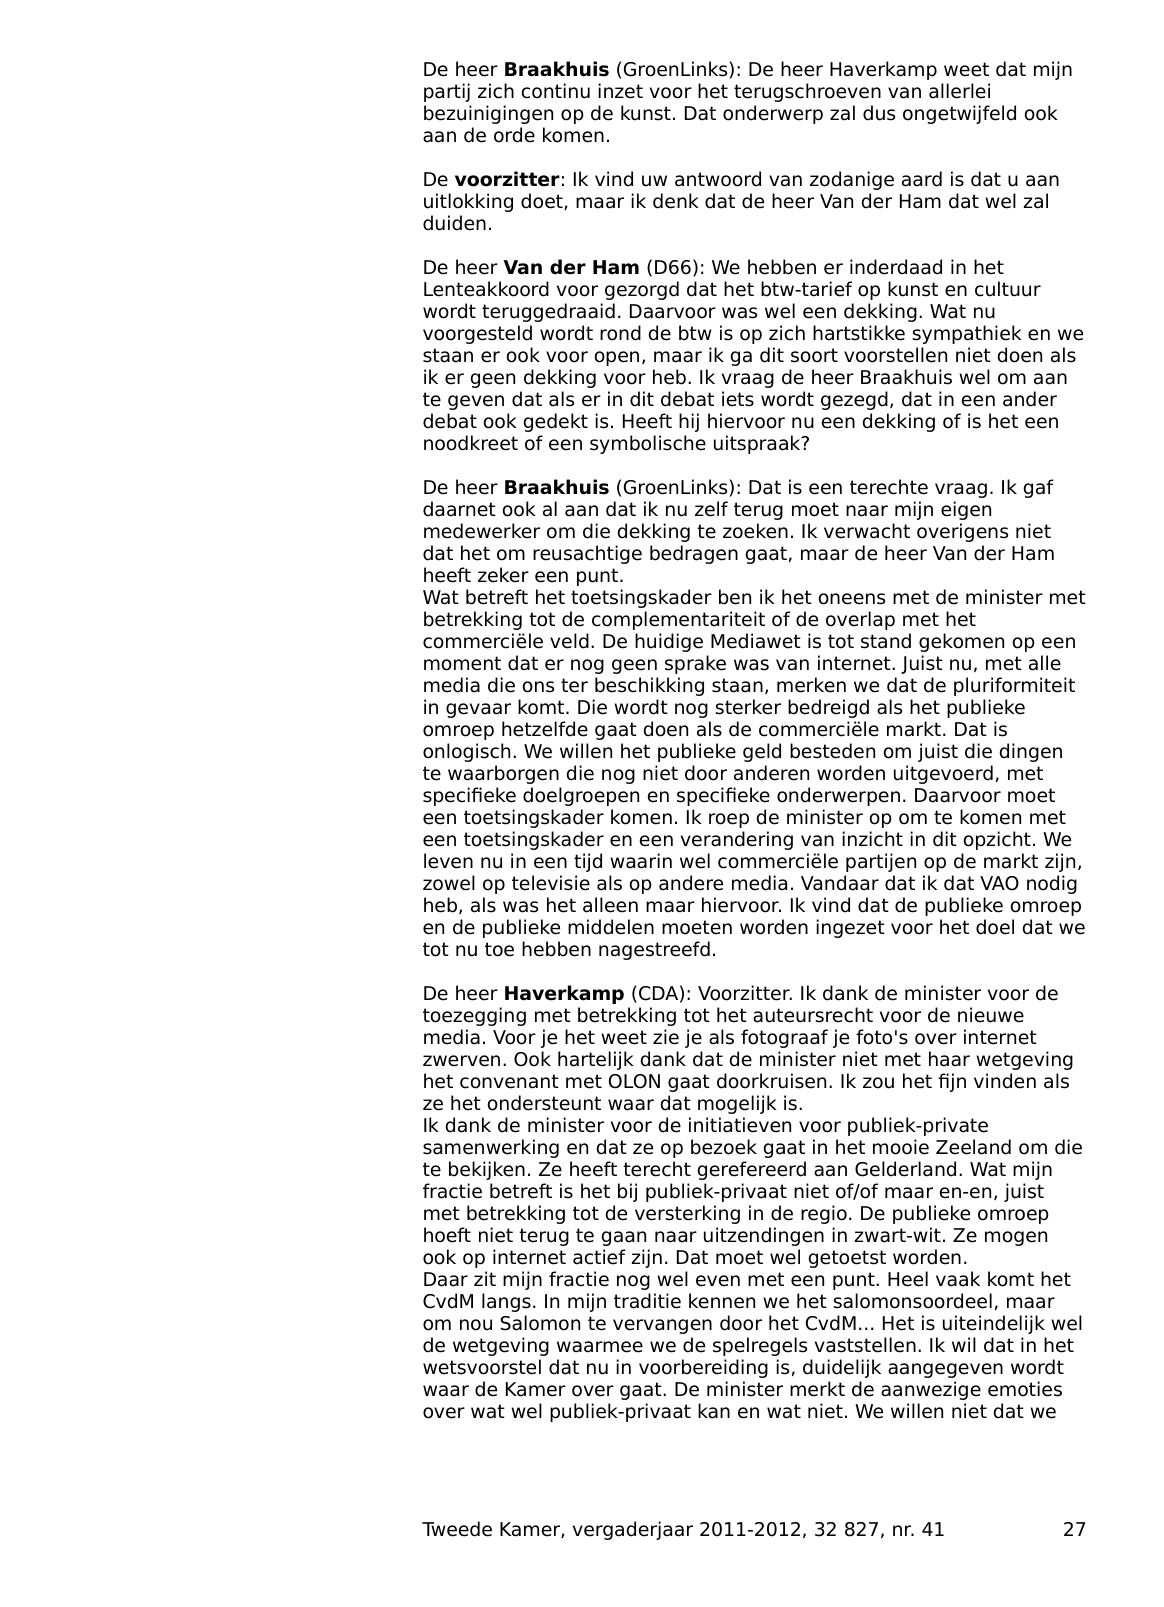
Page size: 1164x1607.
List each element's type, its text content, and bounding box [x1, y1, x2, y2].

text Wat betreft het toetsingskader ben ik het oneens met de minister met betrekking tot de complementariteit of de overlap met het commerciële veld. De huidige Mediawet is tot stand gekomen op een moment dat er nog geen sprake was van internet. Juist nu, met alle media die ons ter beschikking staan, merken we dat de pluriformiteit in gevaar komt. Die wordt nog sterker bedreigd als het publieke omroep hetzelfde gaat doen als de commerciële markt. Dat is onlogisch. We willen het publieke geld besteden om juist die dingen te waarborgen die nog niet door anderen worden uitgevoerd, met specifieke doelgroepen en specifieke onderwerpen. Daarvoor moet een toetsingskader komen. Ik roep de minister op om te komen met een toetsingskader en een verandering van inzicht in dit opzicht. We leven nu in een tijd waarin wel commerciële partijen op de markt zijn, zowel op televisie als op andere media. Vandaar dat ik dat VAO nodig heb, als was het alleen maar hiervoor. Ik vind dat de publieke omroep en de publieke middelen moeten worden ingezet voor het doel dat we tot nu toe hebben nagestreefd. [422, 587, 1087, 961]
text Daar zit mijn fractie nog wel even met een punt. Heel vaak komt het CvdM langs. In mijn traditie kennen we het salomonsoordeel, maar om nou Salomon te vervangen door het CvdM... Het is uiteindelijk wel de wetgeving waarmee we de spelregels vaststellen. Ik wil dat in het wetsvoorstel dat nu in voorbereiding is, duidelijk aangegeven wordt waar de Kamer over gaat. De minister merkt de aanwezige emoties over wat wel publiek-privaat kan en wat niet. We willen niet dat we [422, 1269, 1087, 1423]
text Ik dank de minister voor de initiatieven voor publiek-private samenwerking en dat ze op bezoek gaat in het mooie Zeeland om die te bekijken. Ze heeft terecht gerefereerd aan Gelderland. Wat mijn fractie betreft is het bij publiek-privaat niet of/of maar en-en, juist met betrekking tot de versterking in de regio. De publieke omroep hoeft niet terug te gaan naar uitzendingen in zwart-wit. Ze mogen ook op internet actief zijn. Dat moet wel getoetst worden. [422, 1115, 1087, 1269]
text De heer Braakhuis (GroenLinks): Dat is een terechte vraag. Ik gaf daarnet ook al aan dat ik nu zelf terug moet naar mijn eigen medewerker om die dekking te zoeken. Ik verwacht overigens niet dat het om reusachtige bedragen gaat, maar de heer Van der Ham heeft zeker een punt. [422, 477, 1087, 587]
text De heer Van der Ham (D66): We hebben er inderdaad in het Lenteakkoord voor gezorgd dat het btw-tarief op kunst en cultuur wordt teruggedraaid. Daarvoor was wel een dekking. Wat nu voorgesteld wordt rond de btw is op zich hartstikke sympathiek en we staan er ook voor open, maar ik ga dit soort voorstellen niet doen als ik er geen dekking voor heb. Ik vraag de heer Braakhuis wel om aan te geven dat als er in dit debat iets wordt gezegd, dat in een ander debat ook gedekt is. Heeft hij hiervoor nu een dekking of is het een noodkreet of een symbolische uitspraak? [422, 257, 1087, 455]
text De voorzitter: Ik vind uw antwoord van zodanige aard is dat u aan uitlokking doet, maar ik denk dat de heer Van der Ham dat wel zal duiden. [422, 169, 1087, 235]
text De heer Haverkamp (CDA): Voorzitter. Ik dank de minister voor de toezegging met betrekking tot het auteursrecht voor de nieuwe media. Voor je het weet zie je als fotograaf je foto's over internet zwerven. Ook hartelijk dank dat de minister niet met haar wetgeving het convenant met OLON gaat doorkruisen. Ik zou het fijn vinden als ze het ondersteunt waar dat mogelijk is. [422, 983, 1087, 1115]
text De heer Braakhuis (GroenLinks): De heer Haverkamp weet dat mijn partij zich continu inzet voor het terugschroeven van allerlei bezuinigingen op de kunst. Dat onderwerp zal dus ongetwijfeld ook aan de orde komen. [422, 59, 1087, 147]
